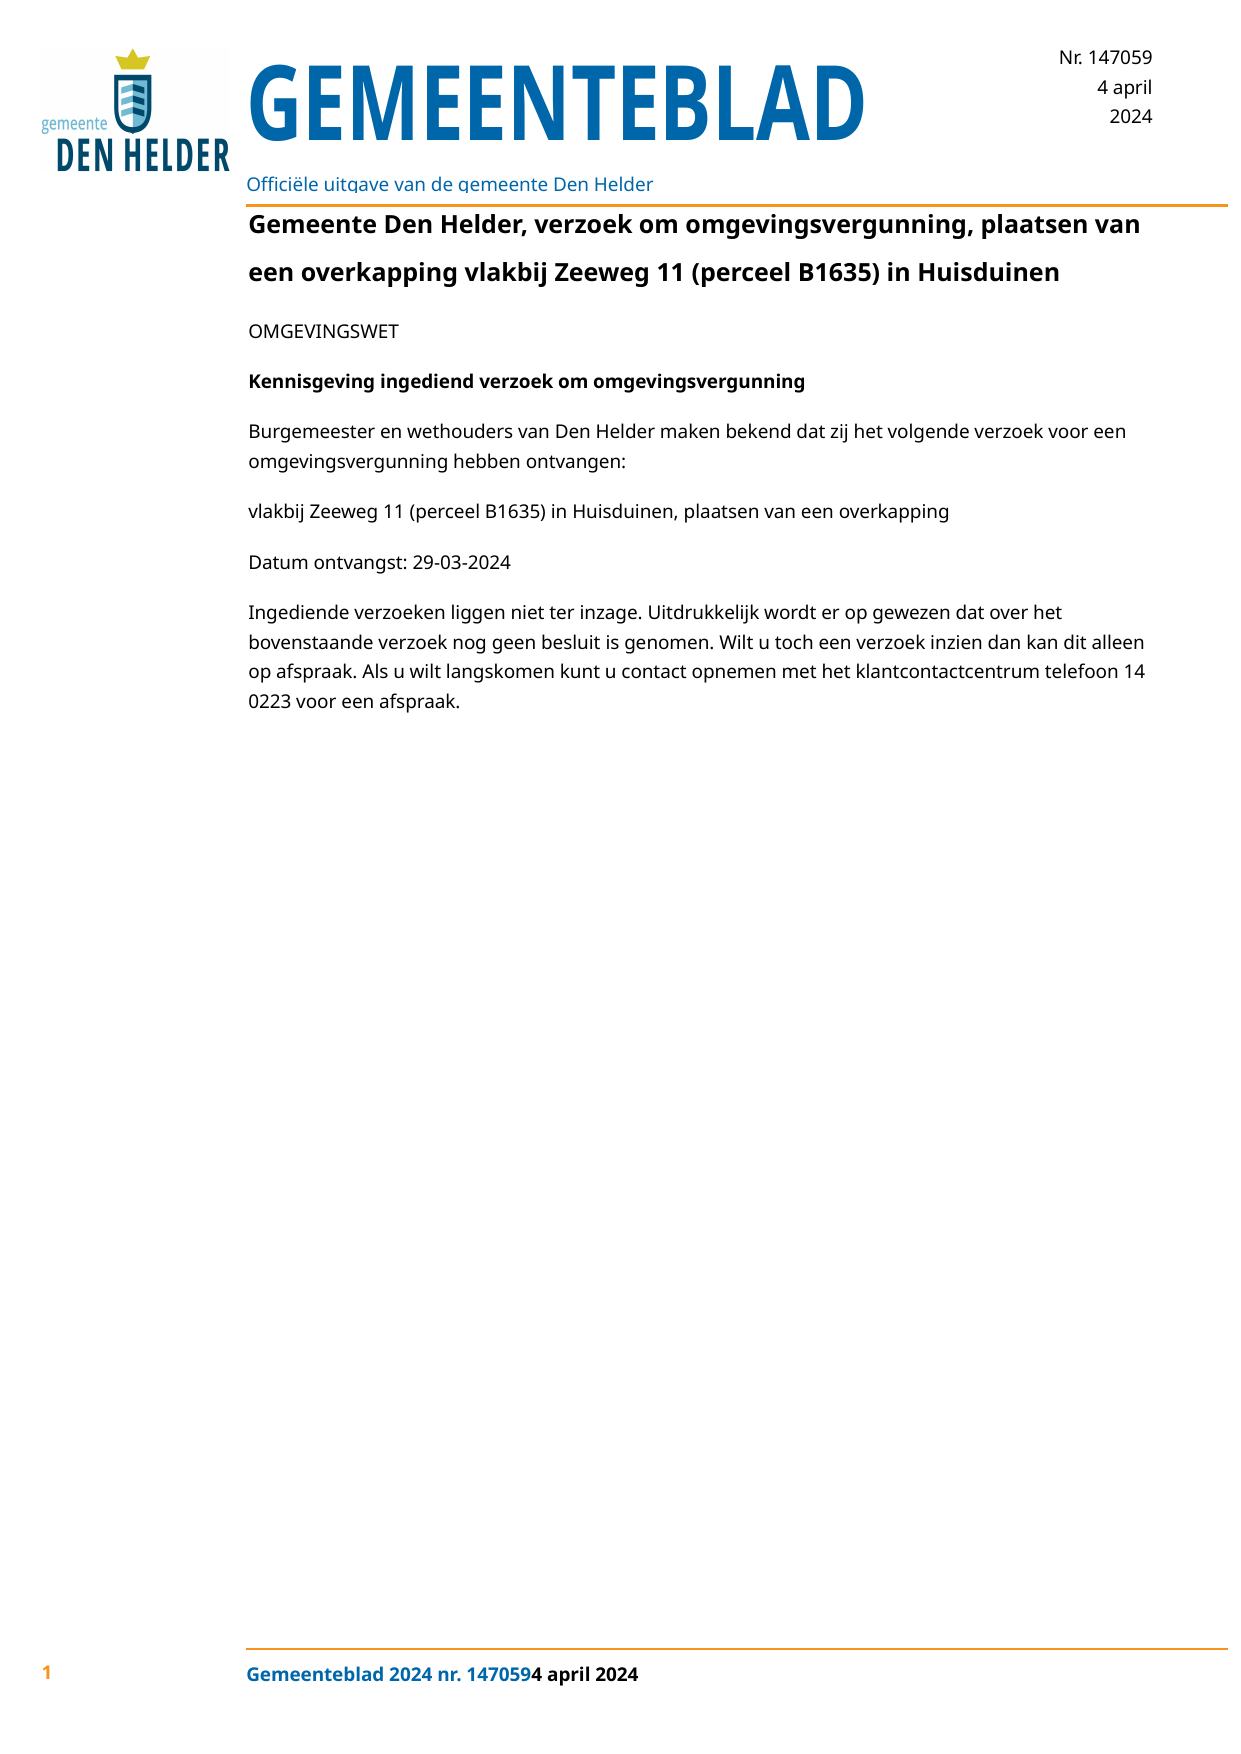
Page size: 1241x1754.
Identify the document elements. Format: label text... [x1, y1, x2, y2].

text OMGEVINGSWET [248, 318, 1152, 344]
picture [41, 47, 231, 172]
picture [182, 144, 187, 165]
picture [130, 157, 135, 172]
text vlakbij Zeeweg 11 (perceel B1635) in Huisduinen, plaatsen van een overkapping [248, 499, 1152, 524]
picture [63, 144, 68, 165]
text Kennisgeving ingediend verzoek om omgevingsvergunning [248, 368, 1152, 394]
picture [220, 160, 224, 172]
text Datum ontvangst: 29-03-2024 [248, 549, 1152, 575]
picture [100, 154, 106, 172]
text Ingediende verzoeken liggen niet ter inzage. Uitdrukkelijk wordt er op gewezen dat over het bovenstaande verzoek nog geen besluit is genomen. Wilt u toch een verzoek inzien dan kan dit alleen op afspraak. Als u wilt langskomen kunt u contact opnemen met het klantcontactcentrum telefoon 14 0223 voor een afspraak. [248, 599, 1152, 714]
text Gemeente Den Helder, verzoek om omgevingsvergunning, plaatsen van een overkapping vlakbij Zeeweg 11 (perceel B1635) in Huisduinen [248, 207, 1152, 288]
text Burgemeester en wethouders van Den Helder maken bekend dat zij het volgende verzoek voor een omgevingsvergunning hebben ontvangen: [248, 419, 1152, 474]
